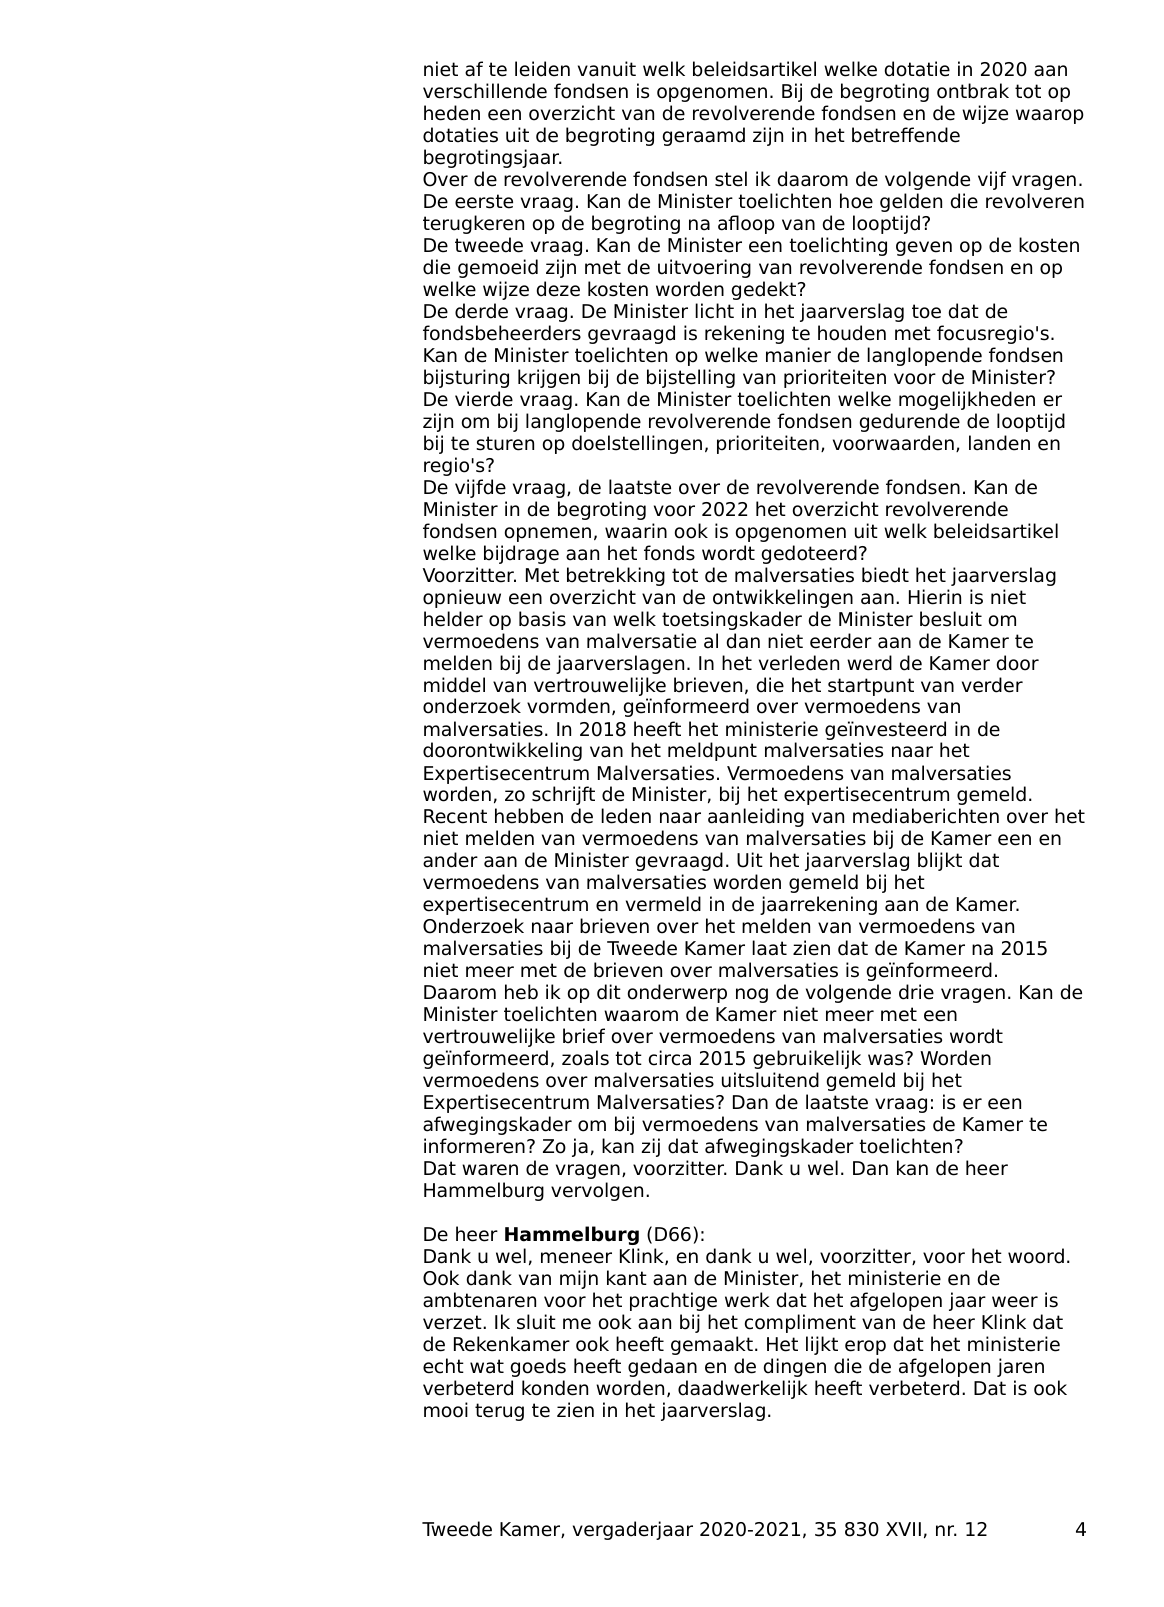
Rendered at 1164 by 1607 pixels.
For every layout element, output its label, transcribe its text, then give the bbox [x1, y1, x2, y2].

text niet af te leiden vanuit welk beleidsartikel welke dotatie in 2020 aan verschillende fondsen is opgenomen. Bij de begroting ontbrak tot op heden een overzicht van de revolverende fondsen en de wijze waarop dotaties uit de begroting geraamd zijn in het betreffende begrotingsjaar. [422, 59, 1087, 169]
text Dank u wel, meneer Klink, en dank u wel, voorzitter, voor het woord. Ook dank van mijn kant aan de Minister, het ministerie en de ambtenaren voor het prachtige werk dat het afgelopen jaar weer is verzet. Ik sluit me ook aan bij het compliment van de heer Klink dat de Rekenkamer ook heeft gemaakt. Het lijkt erop dat het ministerie echt wat goeds heeft gedaan en de dingen die de afgelopen jaren verbeterd konden worden, daadwerkelijk heeft verbeterd. Dat is ook mooi terug te zien in het jaarverslag. [422, 1246, 1087, 1422]
text Dat waren de vragen, voorzitter. Dank u wel. Dan kan de heer Hammelburg vervolgen. [422, 1158, 1087, 1202]
text De tweede vraag. Kan de Minister een toelichting geven op de kosten die gemoeid zijn met de uitvoering van revolverende fondsen en op welke wijze deze kosten worden gedekt? [422, 235, 1087, 301]
text Daarom heb ik op dit onderwerp nog de volgende drie vragen. Kan de Minister toelichten waarom de Kamer niet meer met een vertrouwelijke brief over vermoedens van malversaties wordt geïnformeerd, zoals tot circa 2015 gebruikelijk was? Worden vermoedens over malversaties uitsluitend gemeld bij het Expertisecentrum Malversaties? Dan de laatste vraag: is er een afwegingskader om bij vermoedens van malversaties de Kamer te informeren? Zo ja, kan zij dat afwegingskader toelichten? [422, 982, 1087, 1158]
text De derde vraag. De Minister licht in het jaarverslag toe dat de fondsbeheerders gevraagd is rekening te houden met focusregio's. Kan de Minister toelichten op welke manier de langlopende fondsen bijsturing krijgen bij de bijstelling van prioriteiten voor de Minister? [422, 301, 1087, 389]
text De heer Hammelburg (D66): [422, 1224, 1087, 1246]
text De vierde vraag. Kan de Minister toelichten welke mogelijkheden er zijn om bij langlopende revolverende fondsen gedurende de looptijd bij te sturen op doelstellingen, prioriteiten, voorwaarden, landen en regio's? [422, 389, 1087, 477]
text Over de revolverende fondsen stel ik daarom de volgende vijf vragen. De eerste vraag. Kan de Minister toelichten hoe gelden die revolveren terugkeren op de begroting na afloop van de looptijd? [422, 169, 1087, 235]
text De vijfde vraag, de laatste over de revolverende fondsen. Kan de Minister in de begroting voor 2022 het overzicht revolverende fondsen opnemen, waarin ook is opgenomen uit welk beleidsartikel welke bijdrage aan het fonds wordt gedoteerd? [422, 477, 1087, 564]
text Voorzitter. Met betrekking tot de malversaties biedt het jaarverslag opnieuw een overzicht van de ontwikkelingen aan. Hierin is niet helder op basis van welk toetsingskader de Minister besluit om vermoedens van malversatie al dan niet eerder aan de Kamer te melden bij de jaarverslagen. In het verleden werd de Kamer door middel van vertrouwelijke brieven, die het startpunt van verder onderzoek vormden, geïnformeerd over vermoedens van malversaties. In 2018 heeft het ministerie geïnvesteerd in de doorontwikkeling van het meldpunt malversaties naar het Expertisecentrum Malversaties. Vermoedens van malversaties worden, zo schrijft de Minister, bij het expertisecentrum gemeld. Recent hebben de leden naar aanleiding van mediaberichten over het niet melden van vermoedens van malversaties bij de Kamer een en ander aan de Minister gevraagd. Uit het jaarverslag blijkt dat vermoedens van malversaties worden gemeld bij het expertisecentrum en vermeld in de jaarrekening aan de Kamer. Onderzoek naar brieven over het melden van vermoedens van malversaties bij de Tweede Kamer laat zien dat de Kamer na 2015 niet meer met de brieven over malversaties is geïnformeerd. [422, 564, 1087, 982]
